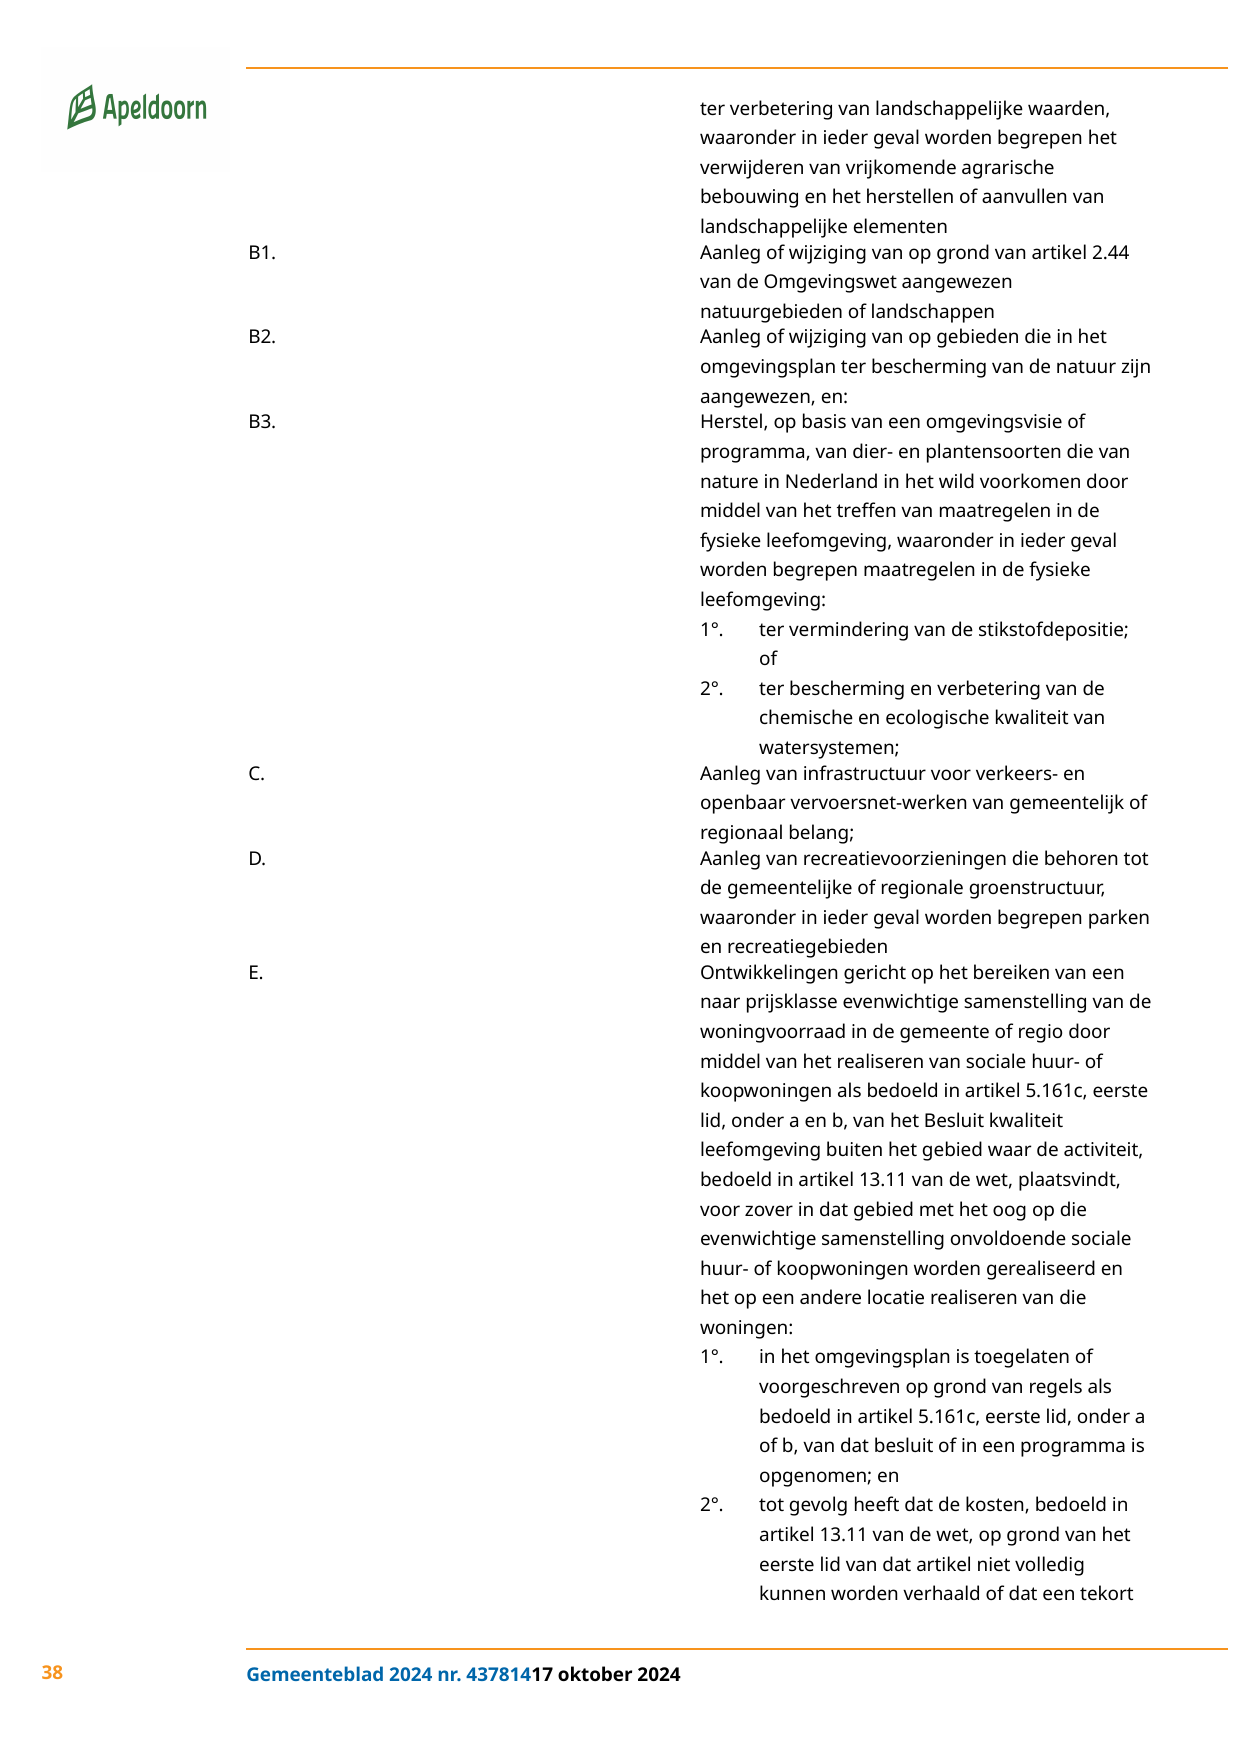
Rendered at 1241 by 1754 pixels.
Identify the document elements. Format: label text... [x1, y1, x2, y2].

table_cell Ontwikkelingen gericht op het bereiken van een naar prijsklasse evenwichtige samenstelling van de woningvoorraad in de gemeente of regio door middel van het realiseren van sociale huur- of koopwoningen als bedoeld in artikel 5.161c, eerste lid, onder a en b, van het Besluit kwaliteit leefomgeving buiten het gebied waar de activiteit, bedoeld in artikel 13.11 van de wet, plaatsvindt, voor zover in dat gebied met het oog op die evenwichtige samenstelling onvoldoende sociale huur- of koopwoningen worden gerealiseerd en het op een andere locatie realiseren van die woningen: in het omgevingsplan is toegelaten of voorgeschreven op grond van regels als bedoeld in artikel 5.161c, eerste lid, onder a of b, van dat besluit of in een programma is opgenomen; en tot gevolg heeft dat de kosten, bedoeld in artikel 13.11 van de wet, op grond van het eerste lid van dat artikel niet volledig kunnen worden verhaald of dat een tekort [700, 959, 1152, 1606]
table_cell Aanleg of wijziging van op grond van artikel 2.44 van de Omgevingswet aangewezen natuurgebieden of landschappen [700, 239, 1152, 324]
table_cell C. [248, 760, 700, 845]
table_cell B3. [248, 409, 700, 760]
table_cell D. [248, 845, 700, 959]
table_cell Herstel, op basis van een omgevingsvisie of programma, van dier- en plantensoorten die van nature in Nederland in het wild voorkomen door middel van het treffen van maatregelen in de fysieke leefomgeving, waaronder in ieder geval worden begrepen maatregelen in de fysieke leefomgeving: ter vermindering van de stikstofdepositie; of ter bescherming en verbetering van de chemische en ecologische kwaliteit van watersystemen; [700, 409, 1152, 760]
table_cell Aanleg of wijziging van op gebieden die in het omgevingsplan ter bescherming van de natuur zijn aangewezen, en: [700, 324, 1152, 409]
picture [41, 47, 231, 172]
table_cell E. [248, 959, 700, 1606]
table_header [248, 95, 700, 239]
table_header ter verbetering van landschappelijke waarden, waaronder in ieder geval worden begrepen het verwijderen van vrijkomende agrarische bebouwing en het herstellen of aanvullen van landschappelijke elementen [700, 95, 1152, 239]
table_cell B2. [248, 324, 700, 409]
table_cell Aanleg van recreatievoorzieningen die behoren tot de gemeentelijke of regionale groenstructuur, waaronder in ieder geval worden begrepen parken en recreatiegebieden [700, 845, 1152, 959]
table_cell Aanleg van infrastructuur voor verkeers- en openbaar vervoersnet-werken van gemeentelijk of regionaal belang; [700, 760, 1152, 845]
table_cell B1. [248, 239, 700, 324]
